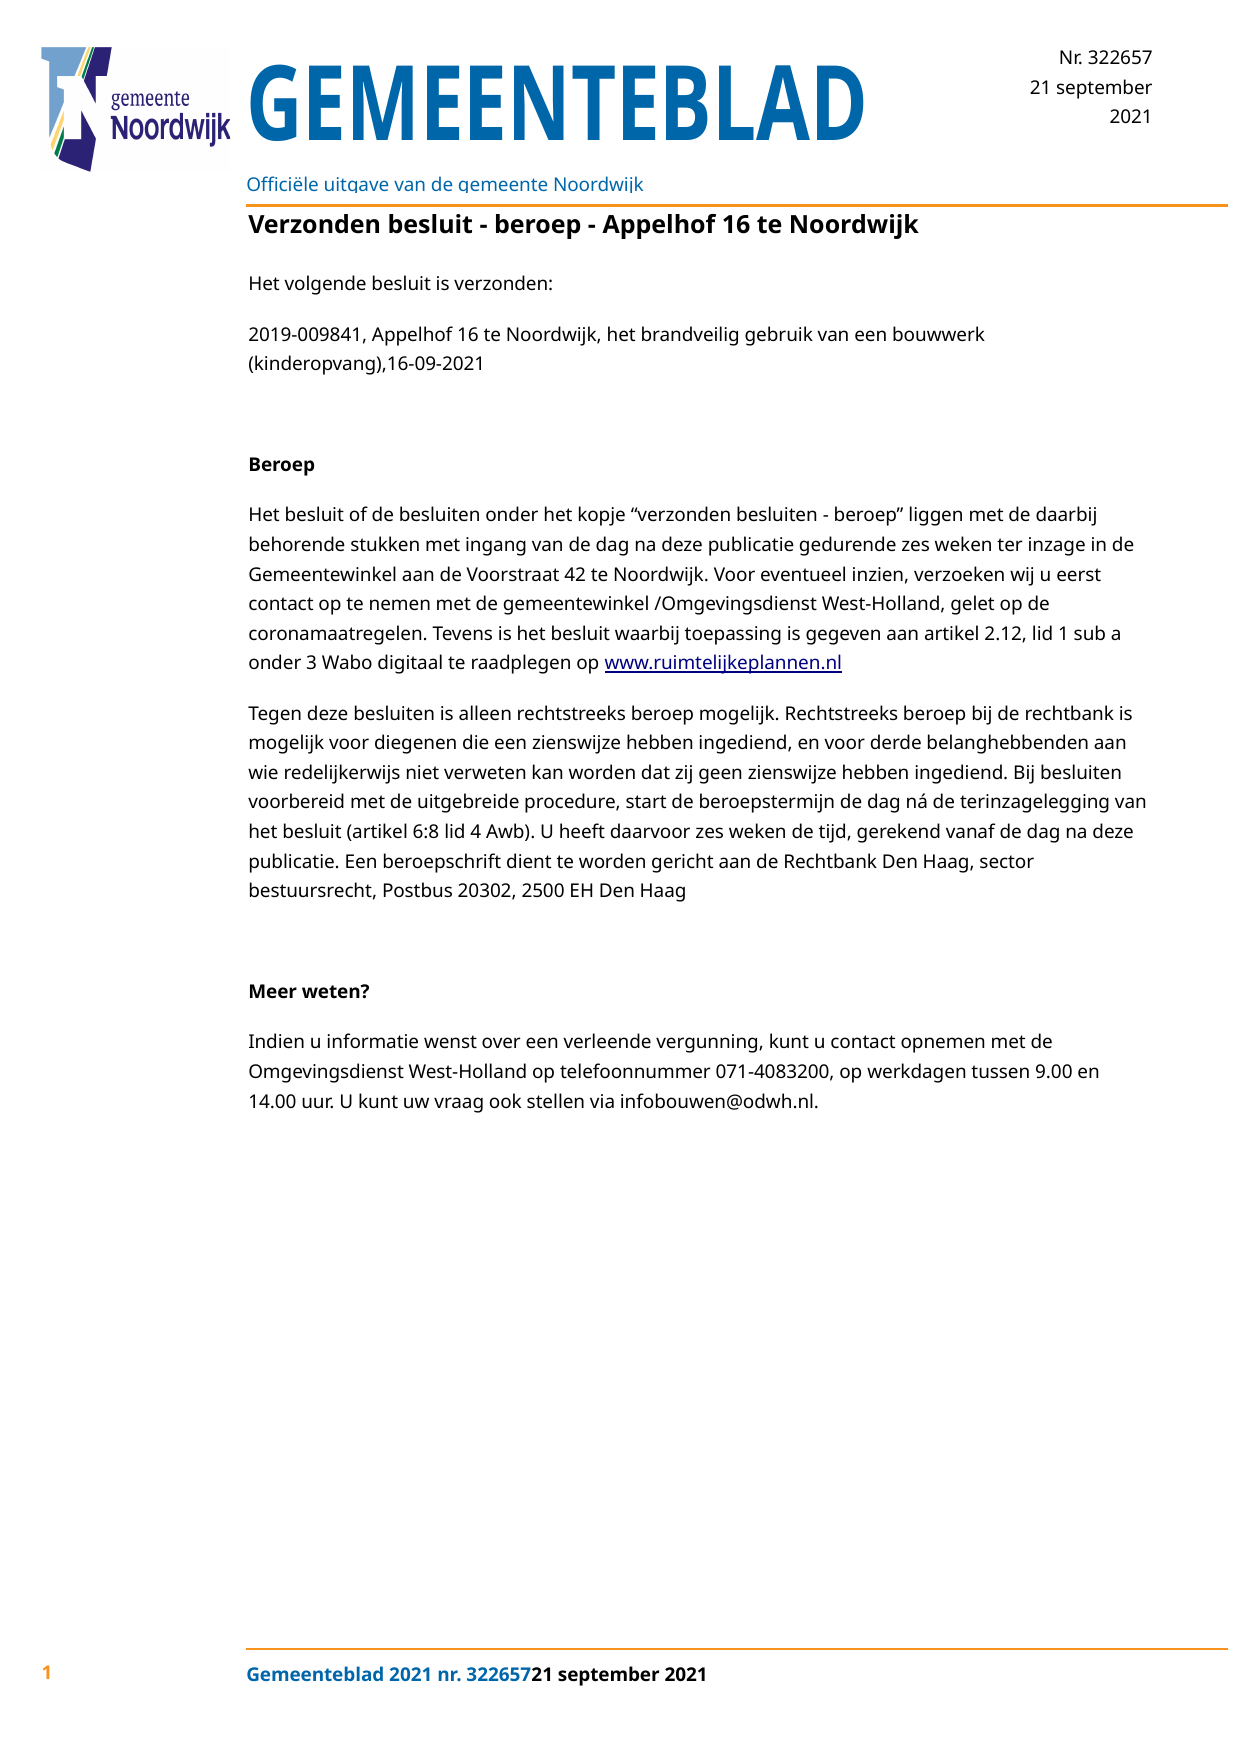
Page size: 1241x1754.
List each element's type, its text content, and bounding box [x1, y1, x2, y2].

text Indien u informatie wenst over een verleende vergunning, kunt u contact opnemen met de Omgevingsdienst West-Holland op telefoonnummer 071-4083200, op werkdagen tussen 9.00 en 14.00 uur. U kunt uw vraag ook stellen via infobouwen@odwh.nl. [248, 1029, 1152, 1113]
text Meer weten? [248, 978, 1152, 1004]
text Tegen deze besluiten is alleen rechtstreeks beroep mogelijk. Rechtstreeks beroep bij de rechtbank is mogelijk voor diegenen die een zienswijze hebben ingediend, en voor derde belanghebbenden aan wie redelijkerwijs niet verweten kan worden dat zij geen zienswijze hebben ingediend. Bij besluiten voorbereid met de uitgebreide procedure, start de beroepstermijn de dag ná de terinzagelegging van het besluit (artikel 6:8 lid 4 Awb). U heeft daarvoor zes weken de tijd, gerekend vanaf de dag na deze publicatie. Een beroepschrift dient te worden gericht aan de Rechtbank Den Haag, sector bestuursrecht, Postbus 20302, 2500 EH Den Haag [248, 700, 1152, 903]
text Het besluit of de besluiten onder het kopje “verzonden besluiten - beroep” liggen met de daarbij behorende stukken met ingang van de dag na deze publicatie gedurende zes weken ter inzage in de Gemeentewinkel aan de Voorstraat 42 te Noordwijk. Voor eventueel inzien, verzoeken wij u eerst contact op te nemen met de gemeentewinkel /Omgevingsdienst West-Holland, gelet op de coronamaatregelen. Tevens is het besluit waarbij toepassing is gegeven aan artikel 2.12, lid 1 sub a onder 3 Wabo digitaal te raadplegen op www.ruimtelijkeplannen.nl [248, 502, 1152, 675]
text Het volgende besluit is verzonden: [248, 270, 1152, 296]
text 2019-009841, Appelhof 16 te Noordwijk, het brandveilig gebruik van een bouwwerk (kinderopvang),16-09-2021 [248, 321, 1152, 376]
picture [41, 47, 231, 172]
text Verzonden besluit - beroep - Appelhof 16 te Noordwijk [248, 207, 1152, 241]
text Beroep [248, 451, 1152, 477]
